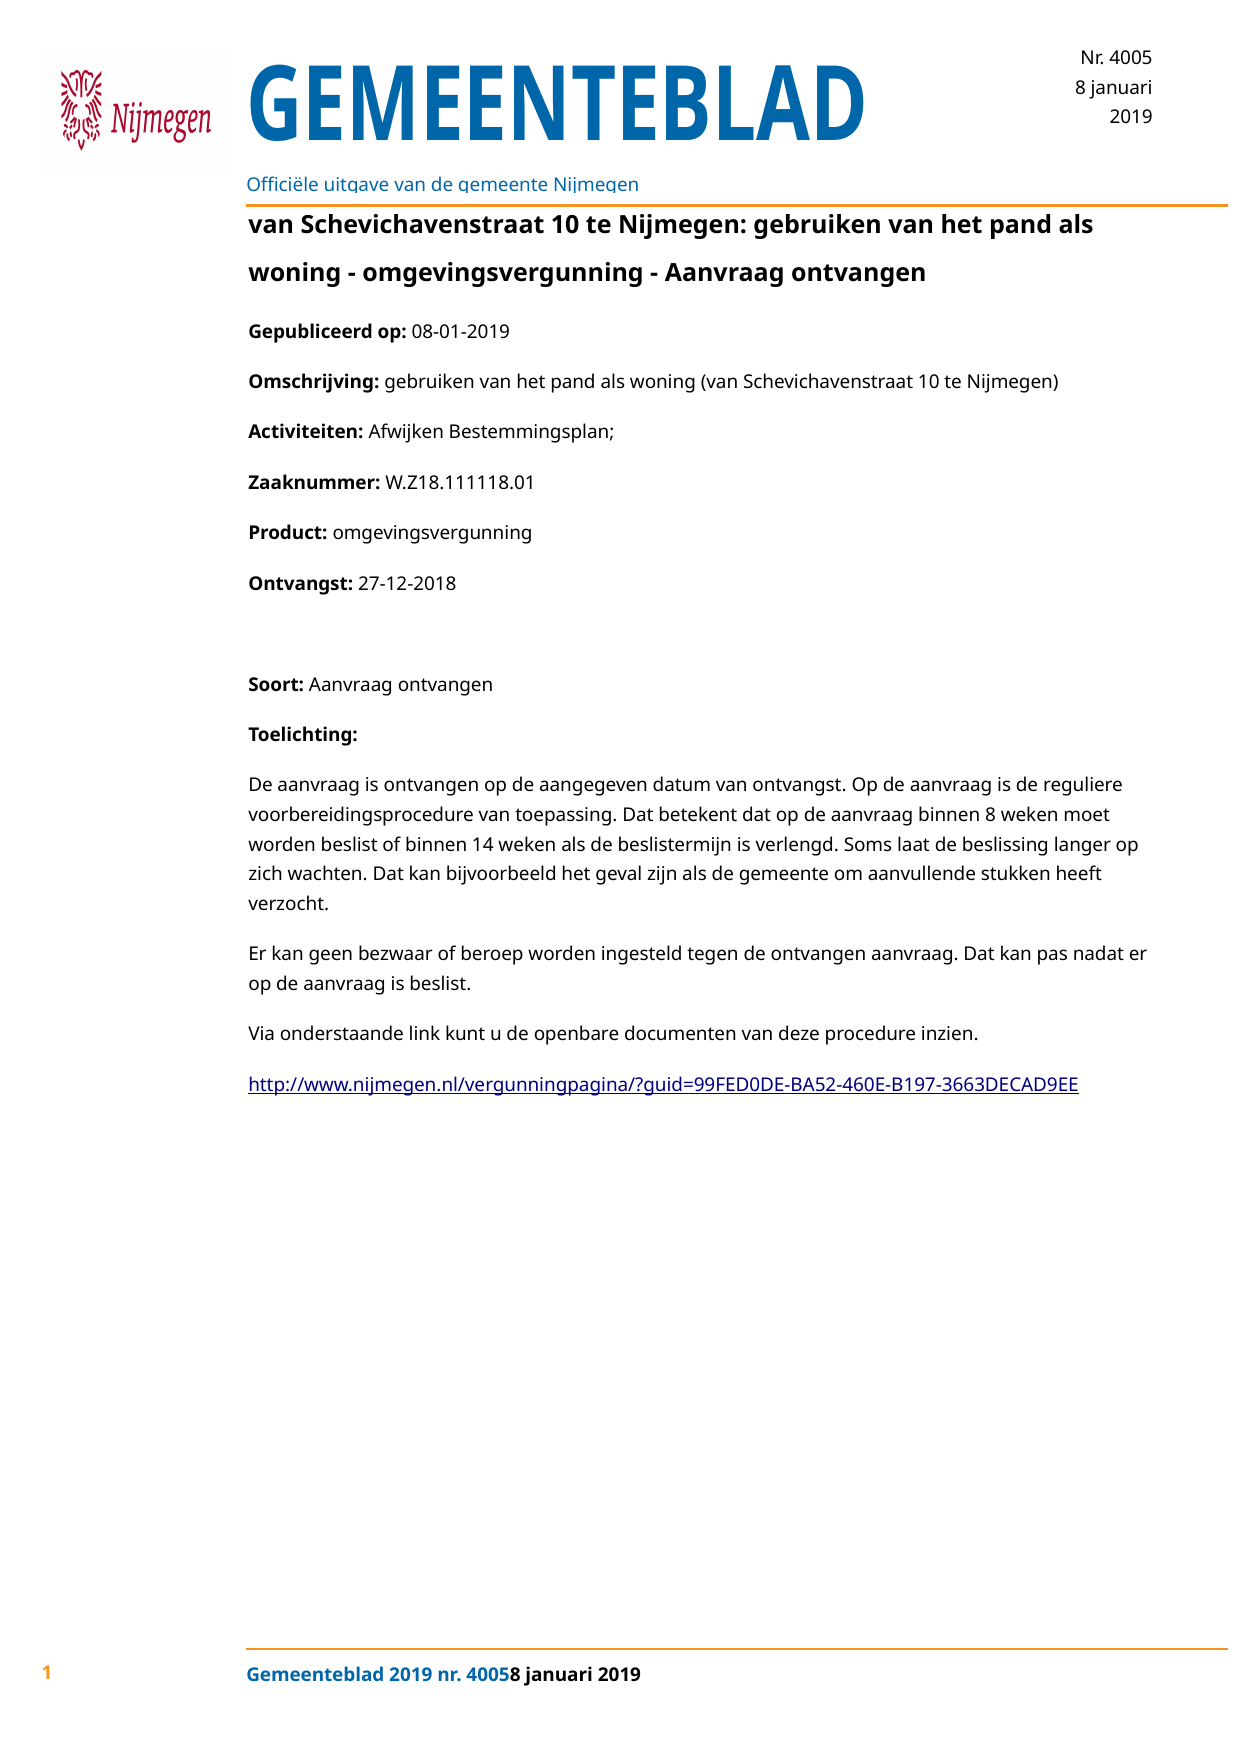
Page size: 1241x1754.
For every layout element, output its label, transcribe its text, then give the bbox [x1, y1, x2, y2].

text Soort: Aanvraag ontvangen [248, 671, 1152, 697]
picture [41, 47, 231, 172]
text van Schevichavenstraat 10 te Nijmegen: gebruiken van het pand als woning - omgevingsvergunning - Aanvraag ontvangen [248, 207, 1152, 288]
text Omschrijving: gebruiken van het pand als woning (van Schevichavenstraat 10 te Nijmegen) [248, 368, 1152, 394]
text De aanvraag is ontvangen op de aangegeven datum van ontvangst. Op de aanvraag is de reguliere voorbereidingsprocedure van toepassing. Dat betekent dat op de aanvraag binnen 8 weken moet worden beslist of binnen 14 weken als de beslistermijn is verlengd. Soms laat de beslissing langer op zich wachten. Dat kan bijvoorbeeld het geval zijn als de gemeente om aanvullende stukken heeft verzocht. [248, 772, 1152, 916]
text Activiteiten: Afwijken Bestemmingsplan; [248, 419, 1152, 444]
text Er kan geen bezwaar of beroep worden ingesteld tegen de ontvangen aanvraag. Dat kan pas nadat er op de aanvraag is beslist. [248, 940, 1152, 996]
text Ontvangst: 27-12-2018 [248, 570, 1152, 596]
text Via onderstaande link kunt u de openbare documenten van deze procedure inzien. [248, 1020, 1152, 1046]
text Toelichting: [248, 721, 1152, 747]
text Gepubliceerd op: 08-01-2019 [248, 318, 1152, 344]
text Product: omgevingsvergunning [248, 519, 1152, 545]
text Zaaknummer: W.Z18.111118.01 [248, 469, 1152, 495]
text http://www.nijmegen.nl/vergunningpagina/?guid=99FED0DE-BA52-460E-B197-3663DECAD9EE [248, 1071, 1152, 1097]
